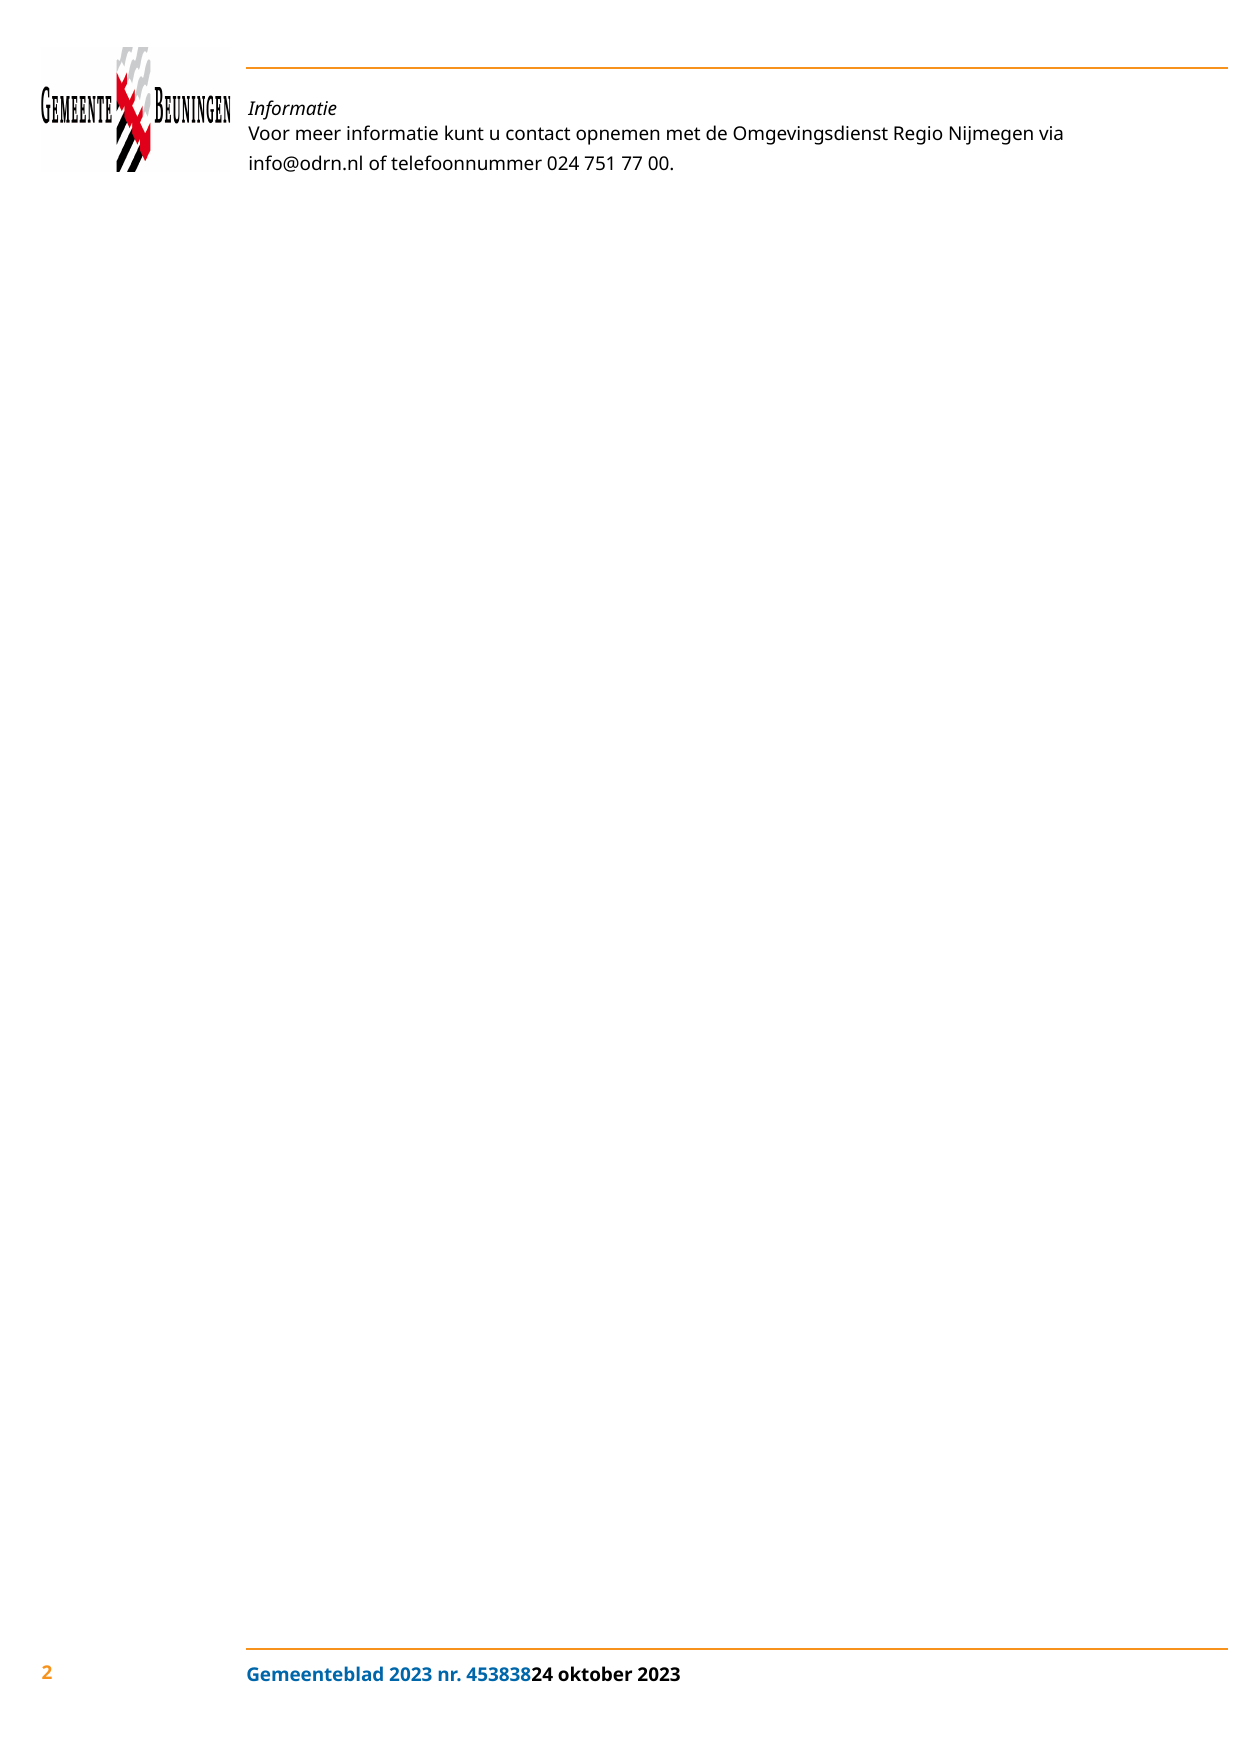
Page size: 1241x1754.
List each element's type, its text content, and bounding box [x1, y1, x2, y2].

text Voor meer informatie kunt u contact opnemen met de Omgevingsdienst Regio Nijmegen via info@odrn.nl of telefoonnummer 024 751 77 00. [248, 121, 1152, 176]
text Informatie [248, 95, 1152, 121]
picture [41, 47, 231, 172]
